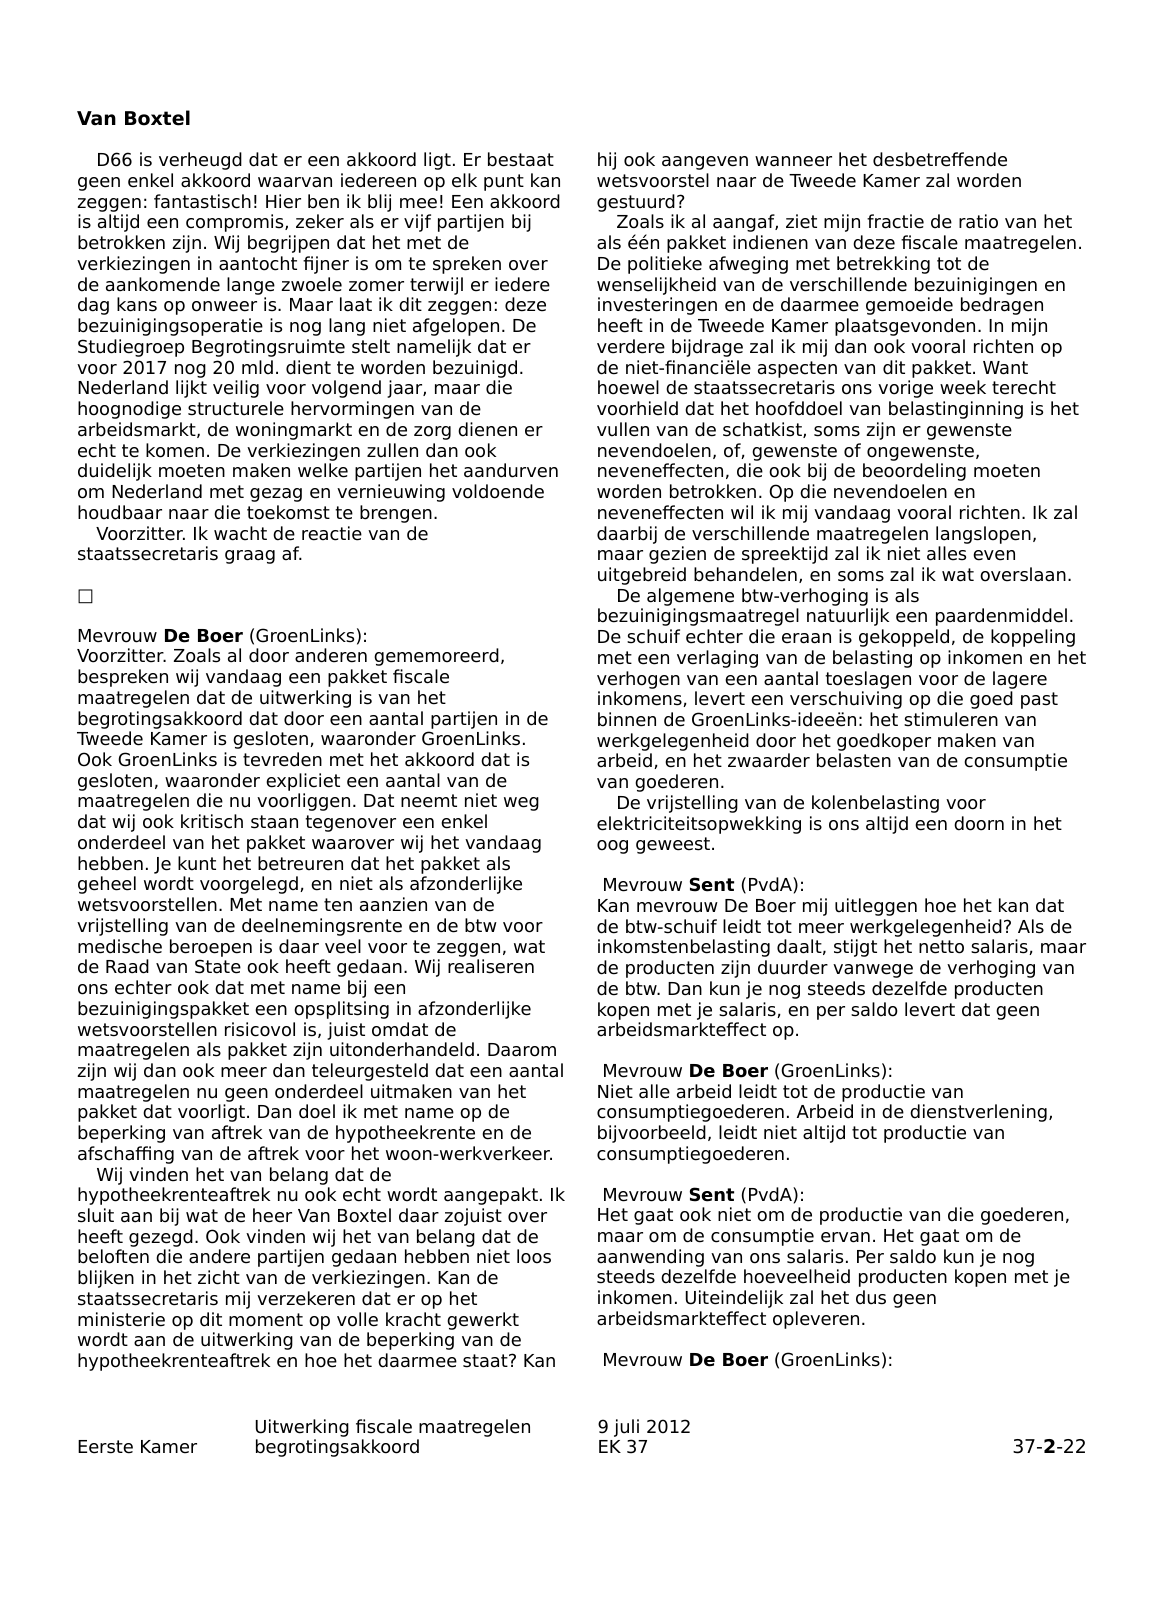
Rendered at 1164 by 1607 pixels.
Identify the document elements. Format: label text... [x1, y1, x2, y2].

text Kan mevrouw De Boer mij uitleggen hoe het kan dat de btw-schuif leidt tot meer werkgelegenheid? Als de inkomstenbelasting daalt, stijgt het netto salaris, maar de producten zijn duurder vanwege de verhoging van de btw. Dan kun je nog steeds dezelfde producten kopen met je salaris, en per saldo levert dat geen arbeidsmarkteffect op. [596, 896, 1087, 1041]
text De vrijstelling van de kolenbelasting voor elektriciteitsopwekking is ons altijd een doorn in het oog geweest. [596, 793, 1087, 855]
text Mevrouw De Boer (GroenLinks): [77, 626, 567, 646]
text De algemene btw-verhoging is als bezuinigingsmaatregel natuurlijk een paardenmiddel. De schuif echter die eraan is gekoppeld, de koppeling met een verlaging van de belasting op inkomen en het verhogen van een aantal toeslagen voor de lagere inkomens, levert een verschuiving op die goed past binnen de GroenLinks-ideeën: het stimuleren van werkgelegenheid door het goedkoper maken van arbeid, en het zwaarder belasten van de consumptie van goederen. [596, 586, 1087, 793]
text Voorzitter. Ik wacht de reactie van de staatssecretaris graag af. [77, 523, 567, 565]
text Mevrouw Sent (PvdA): [596, 1184, 1087, 1205]
text Zoals ik al aangaf, ziet mijn fractie de ratio van het als één pakket indienen van deze fiscale maatregelen. De politieke afweging met betrekking tot de wenselijkheid van de verschillende bezuinigingen en investeringen en de daarmee gemoeide bedragen heeft in de Tweede Kamer plaatsgevonden. In mijn verdere bijdrage zal ik mij dan ook vooral richten op de niet-financiële aspecten van dit pakket. Want hoewel de staatssecretaris ons vorige week terecht voorhield dat het hoofddoel van belastinginning is het vullen van de schatkist, soms zijn er gewenste nevendoelen, of, gewenste of ongewenste, neveneffecten, die ook bij de beoordeling moeten worden betrokken. Op die nevendoelen en neveneffecten wil ik mij vandaag vooral richten. Ik zal daarbij de verschillende maatregelen langslopen, maar gezien de spreektijd zal ik niet alles even uitgebreid behandelen, en soms zal ik wat overslaan. [596, 212, 1087, 586]
text Mevrouw De Boer (GroenLinks): [596, 1061, 1087, 1082]
text Het gaat ook niet om de productie van die goederen, maar om de consumptie ervan. Het gaat om de aanwending van ons salaris. Per saldo kun je nog steeds dezelfde hoeveelheid producten kopen met je inkomen. Uiteindelijk zal het dus geen arbeidsmarkteffect opleveren. [596, 1205, 1087, 1329]
text Mevrouw Sent (PvdA): [596, 875, 1087, 896]
text □ [77, 585, 567, 606]
text hij ook aangeven wanneer het desbetreffende wetsvoorstel naar de Tweede Kamer zal worden gestuurd? [596, 150, 1087, 212]
text Niet alle arbeid leidt tot de productie van consumptiegoederen. Arbeid in de dienstverlening, bijvoorbeeld, leidt niet altijd tot productie van consumptiegoederen. [596, 1082, 1087, 1164]
text D66 is verheugd dat er een akkoord ligt. Er bestaat geen enkel akkoord waarvan iedereen op elk punt kan zeggen: fantastisch! Hier ben ik blij mee! Een akkoord is altijd een compromis, zeker als er vijf partijen bij betrokken zijn. Wij begrijpen dat het met de verkiezingen in aantocht fijner is om te spreken over de aankomende lange zwoele zomer terwijl er iedere dag kans op onweer is. Maar laat ik dit zeggen: deze bezuinigingsoperatie is nog lang niet afgelopen. De Studiegroep Begrotingsruimte stelt namelijk dat er voor 2017 nog 20 mld. dient te worden bezuinigd. Nederland lijkt veilig voor volgend jaar, maar die hoognodige structurele hervormingen van de arbeidsmarkt, de woningmarkt en de zorg dienen er echt te komen. De verkiezingen zullen dan ook duidelijk moeten maken welke partijen het aandurven om Nederland met gezag en vernieuwing voldoende houdbaar naar die toekomst te brengen. [77, 150, 567, 523]
text Voorzitter. Zoals al door anderen gememoreerd, bespreken wij vandaag een pakket fiscale maatregelen dat de uitwerking is van het begrotingsakkoord dat door een aantal partijen in de Tweede Kamer is gesloten, waaronder GroenLinks. Ook GroenLinks is tevreden met het akkoord dat is gesloten, waaronder expliciet een aantal van de maatregelen die nu voorliggen. Dat neemt niet weg dat wij ook kritisch staan tegenover een enkel onderdeel van het pakket waarover wij het vandaag hebben. Je kunt het betreuren dat het pakket als geheel wordt voorgelegd, en niet als afzonderlijke wetsvoorstellen. Met name ten aanzien van de vrijstelling van de deelnemingsrente en de btw voor medische beroepen is daar veel voor te zeggen, wat de Raad van State ook heeft gedaan. Wij realiseren ons echter ook dat met name bij een bezuinigingspakket een opsplitsing in afzonderlijke wetsvoorstellen risicovol is, juist omdat de maatregelen als pakket zijn uitonderhandeld. Daarom zijn wij dan ook meer dan teleurgesteld dat een aantal maatregelen nu geen onderdeel uitmaken van het pakket dat voorligt. Dan doel ik met name op de beperking van aftrek van de hypotheekrente en de afschaffing van de aftrek voor het woon-werkverkeer. [77, 646, 567, 1164]
text Mevrouw De Boer (GroenLinks): [596, 1349, 1087, 1370]
text Wij vinden het van belang dat de hypotheekrenteaftrek nu ook echt wordt aangepakt. Ik sluit aan bij wat de heer Van Boxtel daar zojuist over heeft gezegd. Ook vinden wij het van belang dat de beloften die andere partijen gedaan hebben niet loos blijken in het zicht van de verkiezingen. Kan de staatssecretaris mij verzekeren dat er op het ministerie op dit moment op volle kracht gewerkt wordt aan de uitwerking van de beperking van de hypotheekrenteaftrek en hoe het daarmee staat? Kan [77, 1164, 567, 1372]
